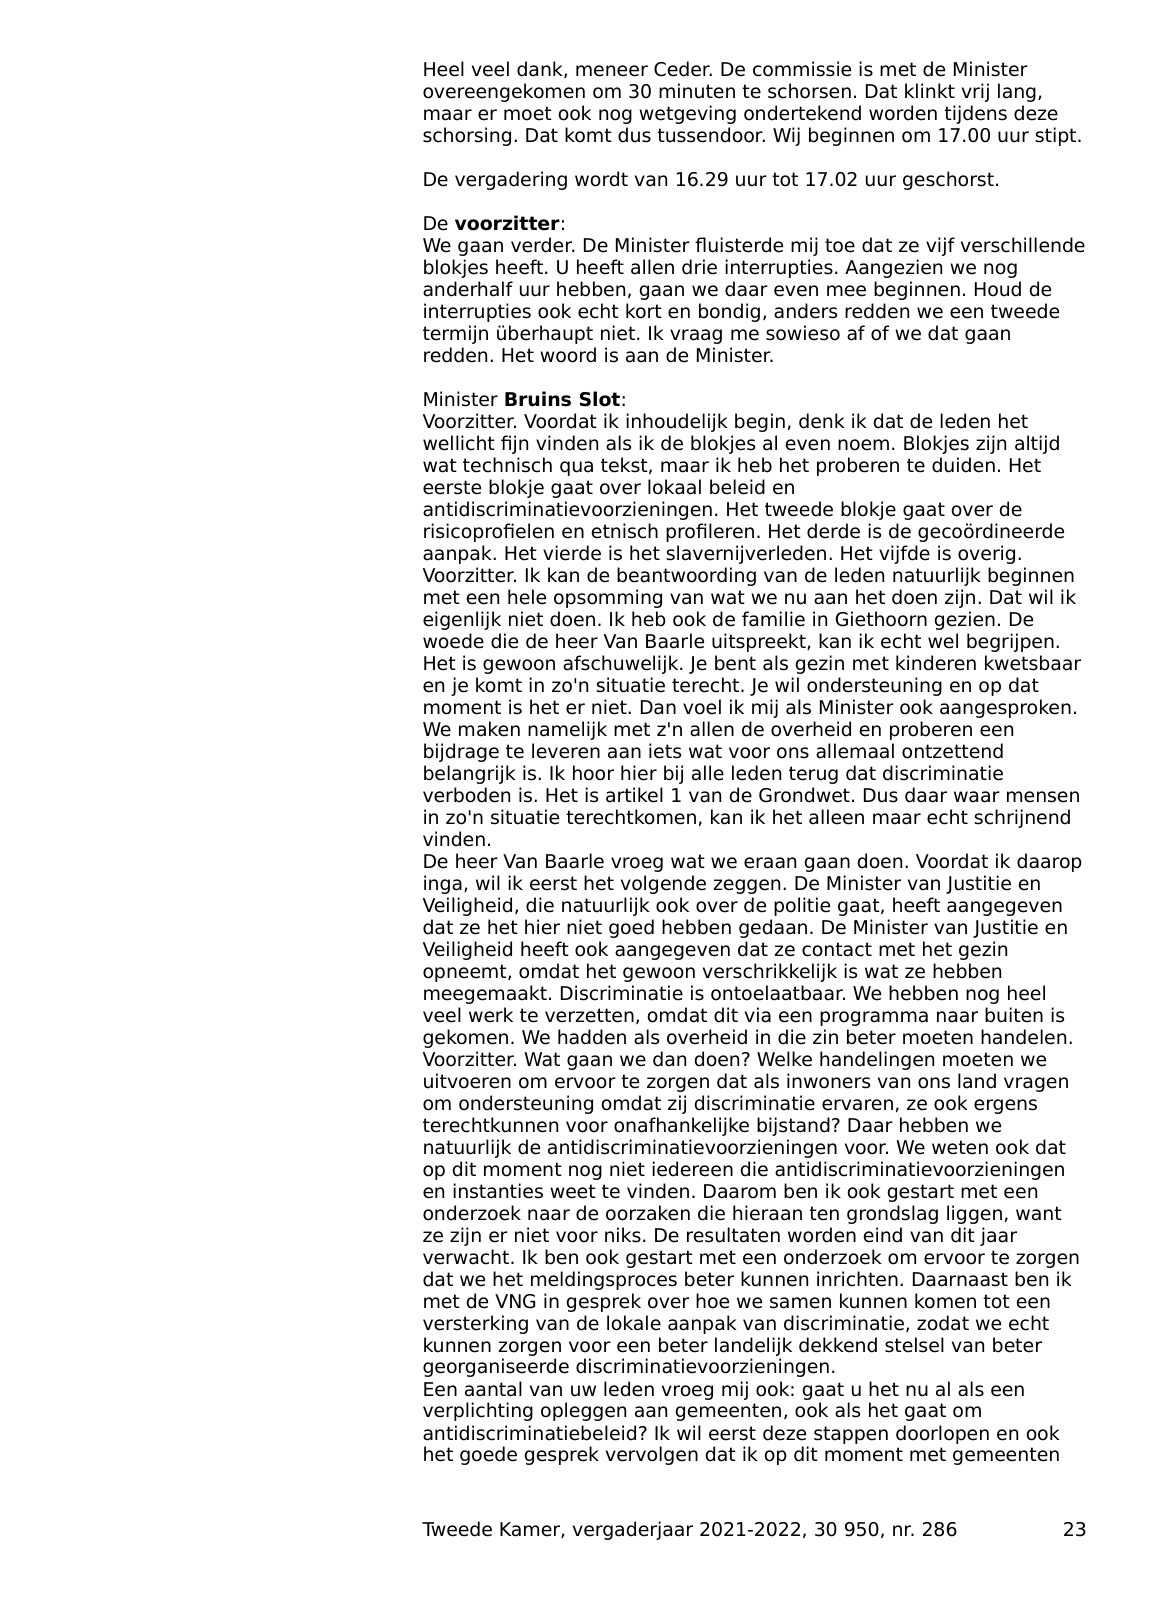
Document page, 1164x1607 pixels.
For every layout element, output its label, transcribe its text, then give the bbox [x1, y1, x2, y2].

text Een aantal van uw leden vroeg mij ook: gaat u het nu al als een verplichting opleggen aan gemeenten, ook als het gaat om antidiscriminatiebeleid? Ik wil eerst deze stappen doorlopen en ook het goede gesprek vervolgen dat ik op dit moment met gemeenten [422, 1378, 1087, 1466]
text Voorzitter. Wat gaan we dan doen? Welke handelingen moeten we uitvoeren om ervoor te zorgen dat als inwoners van ons land vragen om ondersteuning omdat zij discriminatie ervaren, ze ook ergens terechtkunnen voor onafhankelijke bijstand? Daar hebben we natuurlijk de antidiscriminatievoorzieningen voor. We weten ook dat op dit moment nog niet iedereen die antidiscriminatievoorzieningen en instanties weet te vinden. Daarom ben ik ook gestart met een onderzoek naar de oorzaken die hieraan ten grondslag liggen, want ze zijn er niet voor niks. De resultaten worden eind van dit jaar verwacht. Ik ben ook gestart met een onderzoek om ervoor te zorgen dat we het meldingsproces beter kunnen inrichten. Daarnaast ben ik met de VNG in gesprek over hoe we samen kunnen komen tot een versterking van de lokale aanpak van discriminatie, zodat we echt kunnen zorgen voor een beter landelijk dekkend stelsel van beter georganiseerde discriminatievoorzieningen. [422, 1049, 1087, 1378]
text De voorzitter: [422, 213, 1087, 235]
text Minister Bruins Slot: [422, 389, 1087, 411]
text We gaan verder. De Minister fluisterde mij toe dat ze vijf verschillende blokjes heeft. U heeft allen drie interrupties. Aangezien we nog anderhalf uur hebben, gaan we daar even mee beginnen. Houd de interrupties ook echt kort en bondig, anders redden we een tweede termijn überhaupt niet. Ik vraag me sowieso af of we dat gaan redden. Het woord is aan de Minister. [422, 235, 1087, 367]
text Voorzitter. Ik kan de beantwoording van de leden natuurlijk beginnen met een hele opsomming van wat we nu aan het doen zijn. Dat wil ik eigenlijk niet doen. Ik heb ook de familie in Giethoorn gezien. De woede die de heer Van Baarle uitspreekt, kan ik echt wel begrijpen. Het is gewoon afschuwelijk. Je bent als gezin met kinderen kwetsbaar en je komt in zo'n situatie terecht. Je wil ondersteuning en op dat moment is het er niet. Dan voel ik mij als Minister ook aangesproken. We maken namelijk met z'n allen de overheid en proberen een bijdrage te leveren aan iets wat voor ons allemaal ontzettend belangrijk is. Ik hoor hier bij alle leden terug dat discriminatie verboden is. Het is artikel 1 van de Grondwet. Dus daar waar mensen in zo'n situatie terechtkomen, kan ik het alleen maar echt schrijnend vinden. [422, 565, 1087, 851]
text Voorzitter. Voordat ik inhoudelijk begin, denk ik dat de leden het wellicht fijn vinden als ik de blokjes al even noem. Blokjes zijn altijd wat technisch qua tekst, maar ik heb het proberen te duiden. Het eerste blokje gaat over lokaal beleid en antidiscriminatievoorzieningen. Het tweede blokje gaat over de risicoprofielen en etnisch profileren. Het derde is de gecoördineerde aanpak. Het vierde is het slavernijverleden. Het vijfde is overig. [422, 411, 1087, 565]
text De vergadering wordt van 16.29 uur tot 17.02 uur geschorst. [422, 169, 1087, 191]
text Heel veel dank, meneer Ceder. De commissie is met de Minister overeengekomen om 30 minuten te schorsen. Dat klinkt vrij lang, maar er moet ook nog wetgeving ondertekend worden tijdens deze schorsing. Dat komt dus tussendoor. Wij beginnen om 17.00 uur stipt. [422, 59, 1087, 147]
text De heer Van Baarle vroeg wat we eraan gaan doen. Voordat ik daarop inga, wil ik eerst het volgende zeggen. De Minister van Justitie en Veiligheid, die natuurlijk ook over de politie gaat, heeft aangegeven dat ze het hier niet goed hebben gedaan. De Minister van Justitie en Veiligheid heeft ook aangegeven dat ze contact met het gezin opneemt, omdat het gewoon verschrikkelijk is wat ze hebben meegemaakt. Discriminatie is ontoelaatbaar. We hebben nog heel veel werk te verzetten, omdat dit via een programma naar buiten is gekomen. We hadden als overheid in die zin beter moeten handelen. [422, 851, 1087, 1049]
